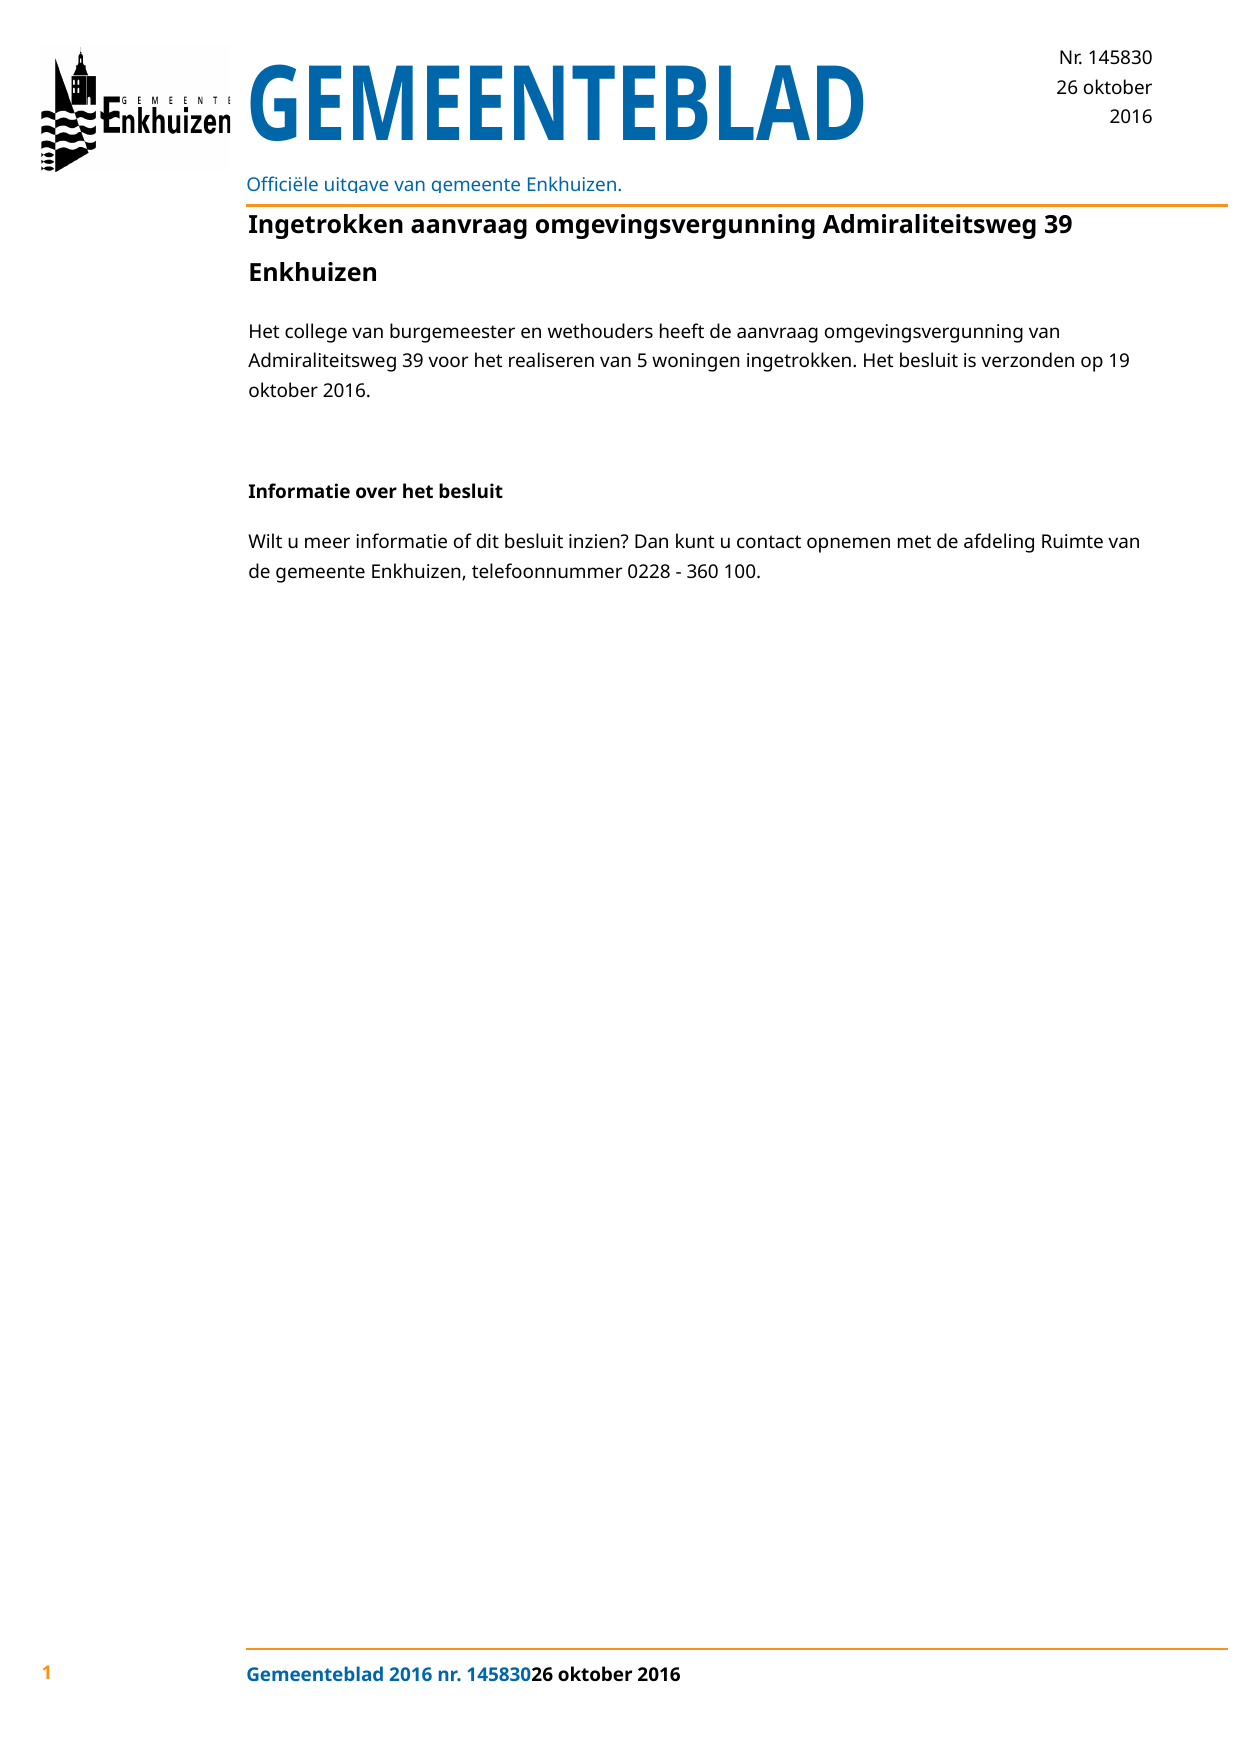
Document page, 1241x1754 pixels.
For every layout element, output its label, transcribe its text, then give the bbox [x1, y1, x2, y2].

text Wilt u meer informatie of dit besluit inzien? Dan kunt u contact opnemen met de afdeling Ruimte van de gemeente Enkhuizen, telefoonnummer 0228 - 360 100. [248, 528, 1152, 584]
text Ingetrokken aanvraag omgevingsvergunning Admiraliteitsweg 39 Enkhuizen [248, 207, 1152, 288]
picture [41, 47, 231, 172]
text Het college van burgemeester en wethouders heeft de aanvraag omgevingsvergunning van Admiraliteitsweg 39 voor het realiseren van 5 woningen ingetrokken. Het besluit is verzonden op 19 oktober 2016. [248, 318, 1152, 403]
text Informatie over het besluit [248, 478, 1152, 504]
